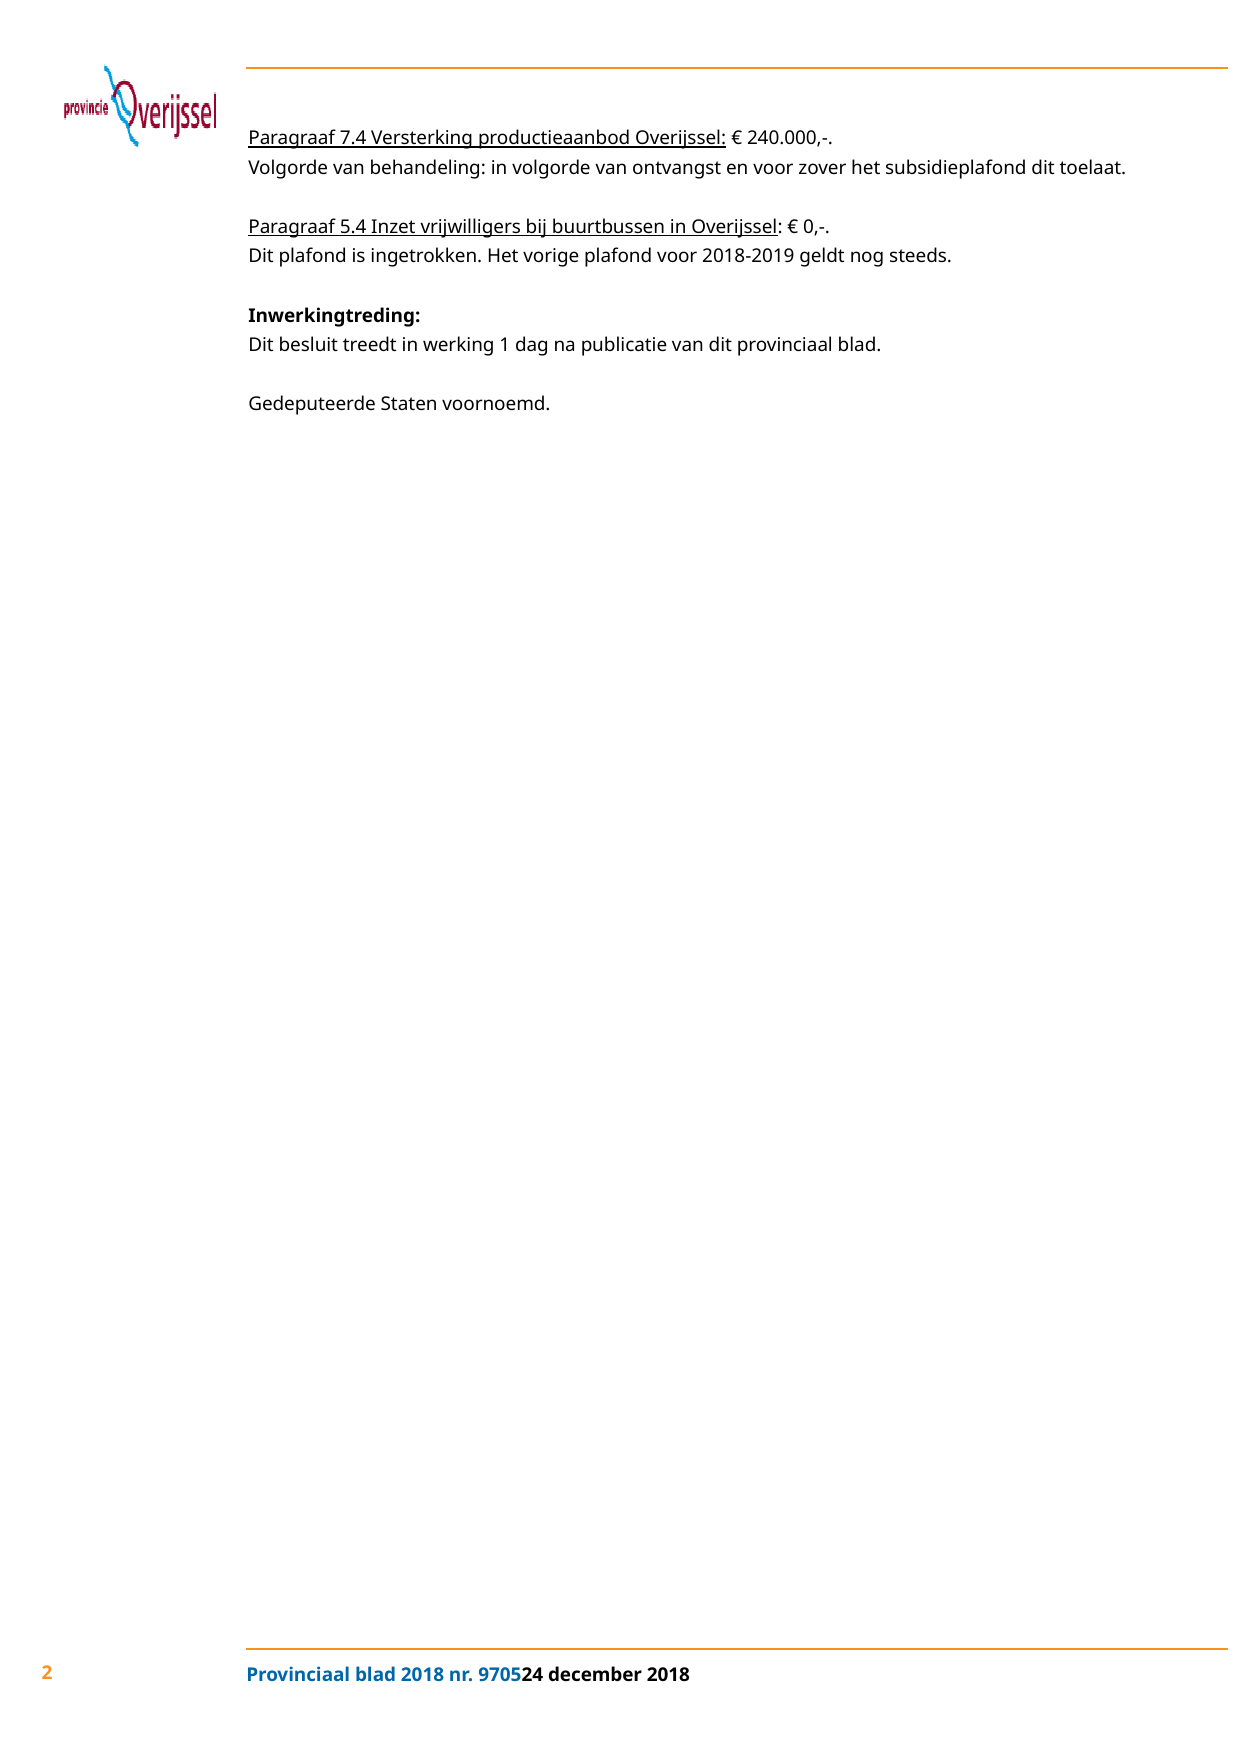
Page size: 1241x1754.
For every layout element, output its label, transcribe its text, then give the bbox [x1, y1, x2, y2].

picture [41, 47, 231, 172]
text Paragraaf 7.4 Versterking productieaanbod Overijssel: € 240.000,-. [248, 124, 1152, 150]
text Dit besluit treedt in werking 1 dag na publicatie van dit provinciaal blad. [248, 331, 1152, 357]
text Gedeputeerde Staten voornoemd. [248, 391, 1152, 416]
text Paragraaf 5.4 Inzet vrijwilligers bij buurtbussen in Overijssel: € 0,-. [248, 213, 1152, 239]
text Inwerkingtreding: [248, 302, 1152, 328]
text Dit plafond is ingetrokken. Het vorige plafond voor 2018-2019 geldt nog steeds. [248, 243, 1152, 268]
text Volgorde van behandeling: in volgorde van ontvangst en voor zover het subsidieplafond dit toelaat. [248, 154, 1152, 180]
